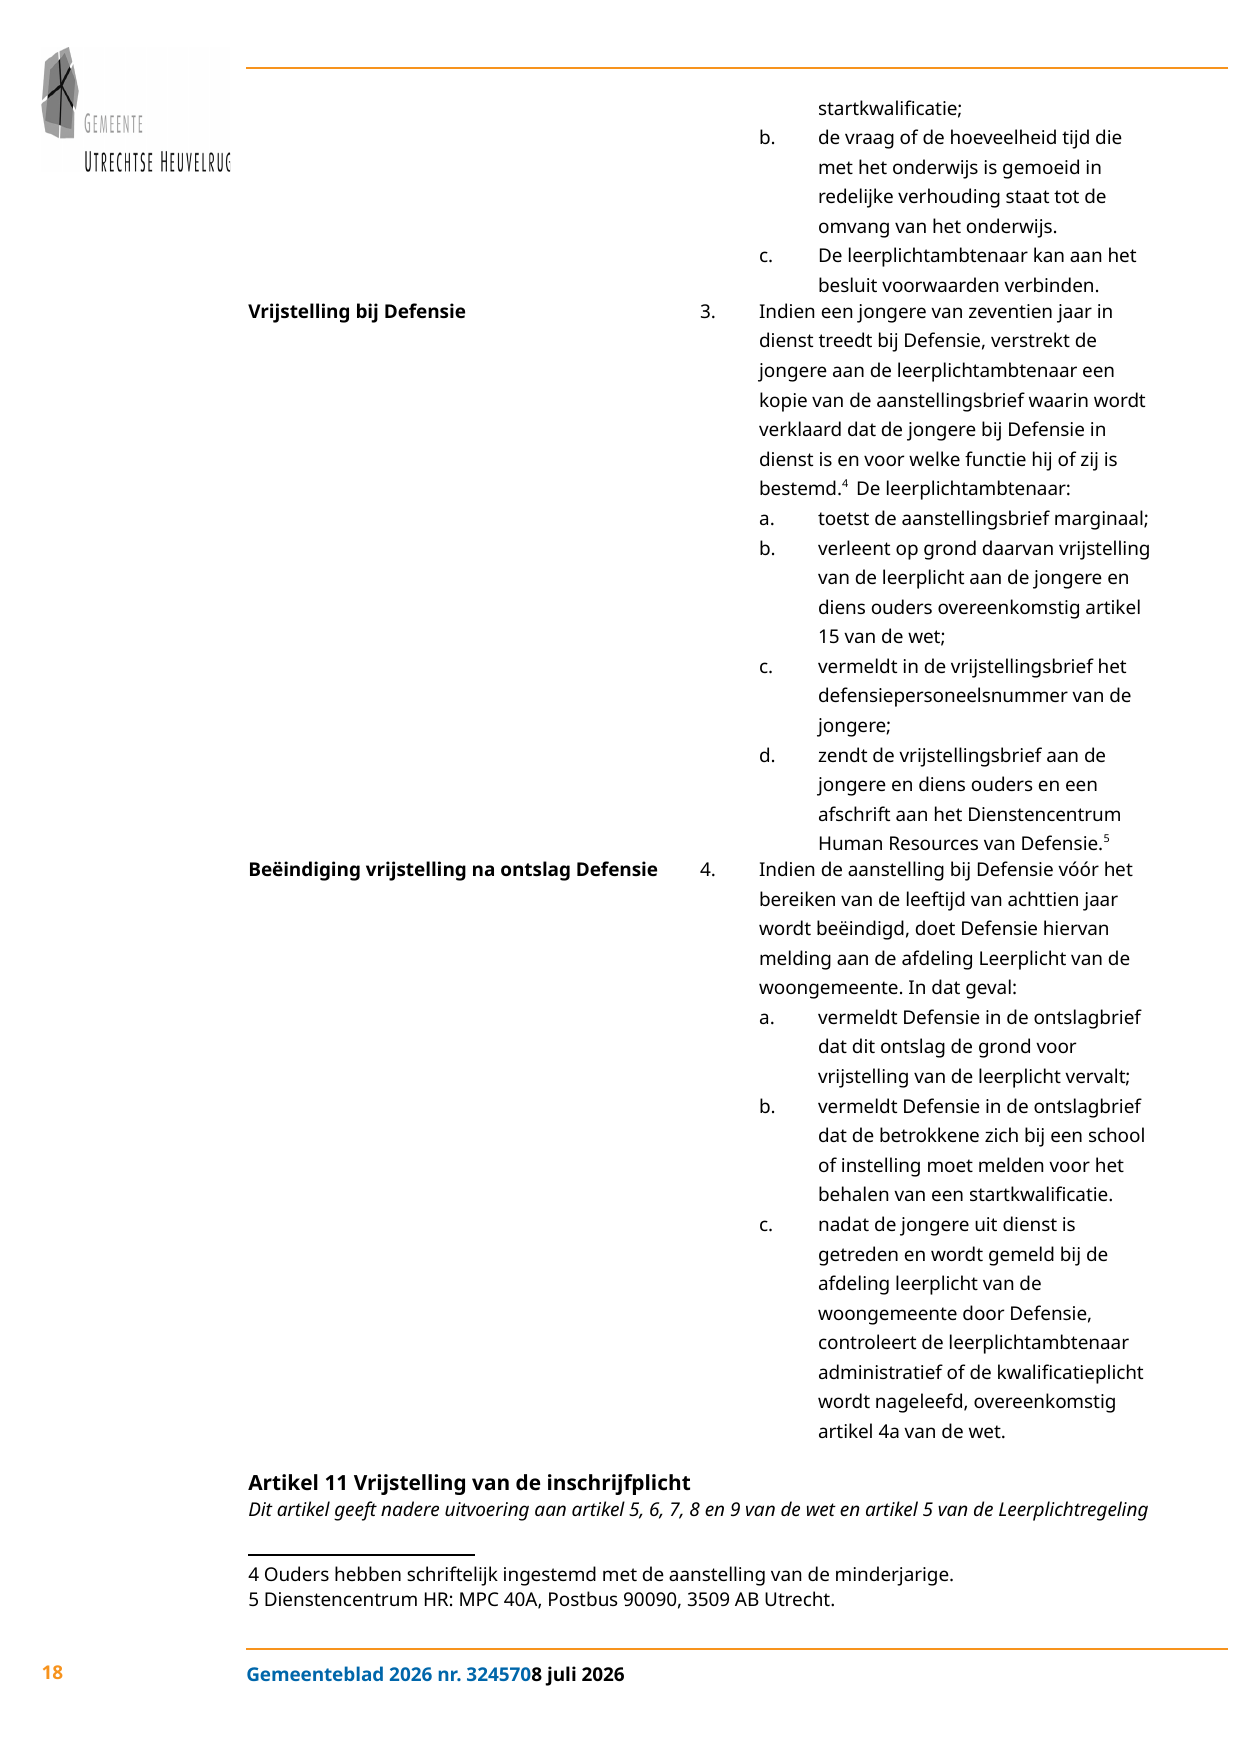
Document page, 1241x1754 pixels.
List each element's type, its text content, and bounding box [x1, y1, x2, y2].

text Dit artikel geeft nadere uitvoering aan artikel 5, 6, 7, 8 en 9 van de wet en artikel 5 van de Leerplichtregeling [248, 1497, 1152, 1522]
table_cell Indien een jongere van zeventien jaar in dienst treedt bij Defensie, verstrekt de jongere aan de leerplichtambtenaar een kopie van de aanstellingsbrief waarin wordt verklaard dat de jongere bij Defensie in dienst is en voor welke functie hij of zij is bestemd. De leerplichtambtenaar: toetst de aanstellingsbrief marginaal; verleent op grond daarvan vrijstelling van de leerplicht aan de jongere en diens ouders overeenkomstig artikel 15 van de wet; vermeldt in de vrijstellingsbrief het defensiepersoneelsnummer van de jongere; zendt de vrijstellingsbrief aan de jongere en diens ouders en een afschrift aan het Dienstencentrum Human Resources van Defensie. [700, 298, 1152, 856]
text Artikel 11 Vrijstelling van de inschrijfplicht [248, 1468, 1152, 1497]
table_cell [248, 95, 700, 298]
table_cell Vrijstelling bij Defensie [248, 298, 700, 856]
picture [41, 47, 231, 172]
table_cell Beëindiging vrijstelling na ontslag Defensie [248, 856, 700, 1444]
table_cell startkwalificatie; de vraag of de hoeveelheid tijd die met het onderwijs is gemoeid in redelijke verhouding staat tot de omvang van het onderwijs. De leerplichtambtenaar kan aan het besluit voorwaarden verbinden. [700, 95, 1152, 298]
table_cell Indien de aanstelling bij Defensie vóór het bereiken van de leeftijd van achttien jaar wordt beëindigd, doet Defensie hiervan melding aan de afdeling Leerplicht van de woongemeente. In dat geval: vermeldt Defensie in de ontslagbrief dat dit ontslag de grond voor vrijstelling van de leerplicht vervalt; vermeldt Defensie in de ontslagbrief dat de betrokkene zich bij een school of instelling moet melden voor het behalen van een startkwalificatie. nadat de jongere uit dienst is getreden en wordt gemeld bij de afdeling leerplicht van de woongemeente door Defensie, controleert de leerplichtambtenaar administratief of de kwalificatieplicht wordt nageleefd, overeenkomstig artikel 4a van de wet. [700, 856, 1152, 1444]
